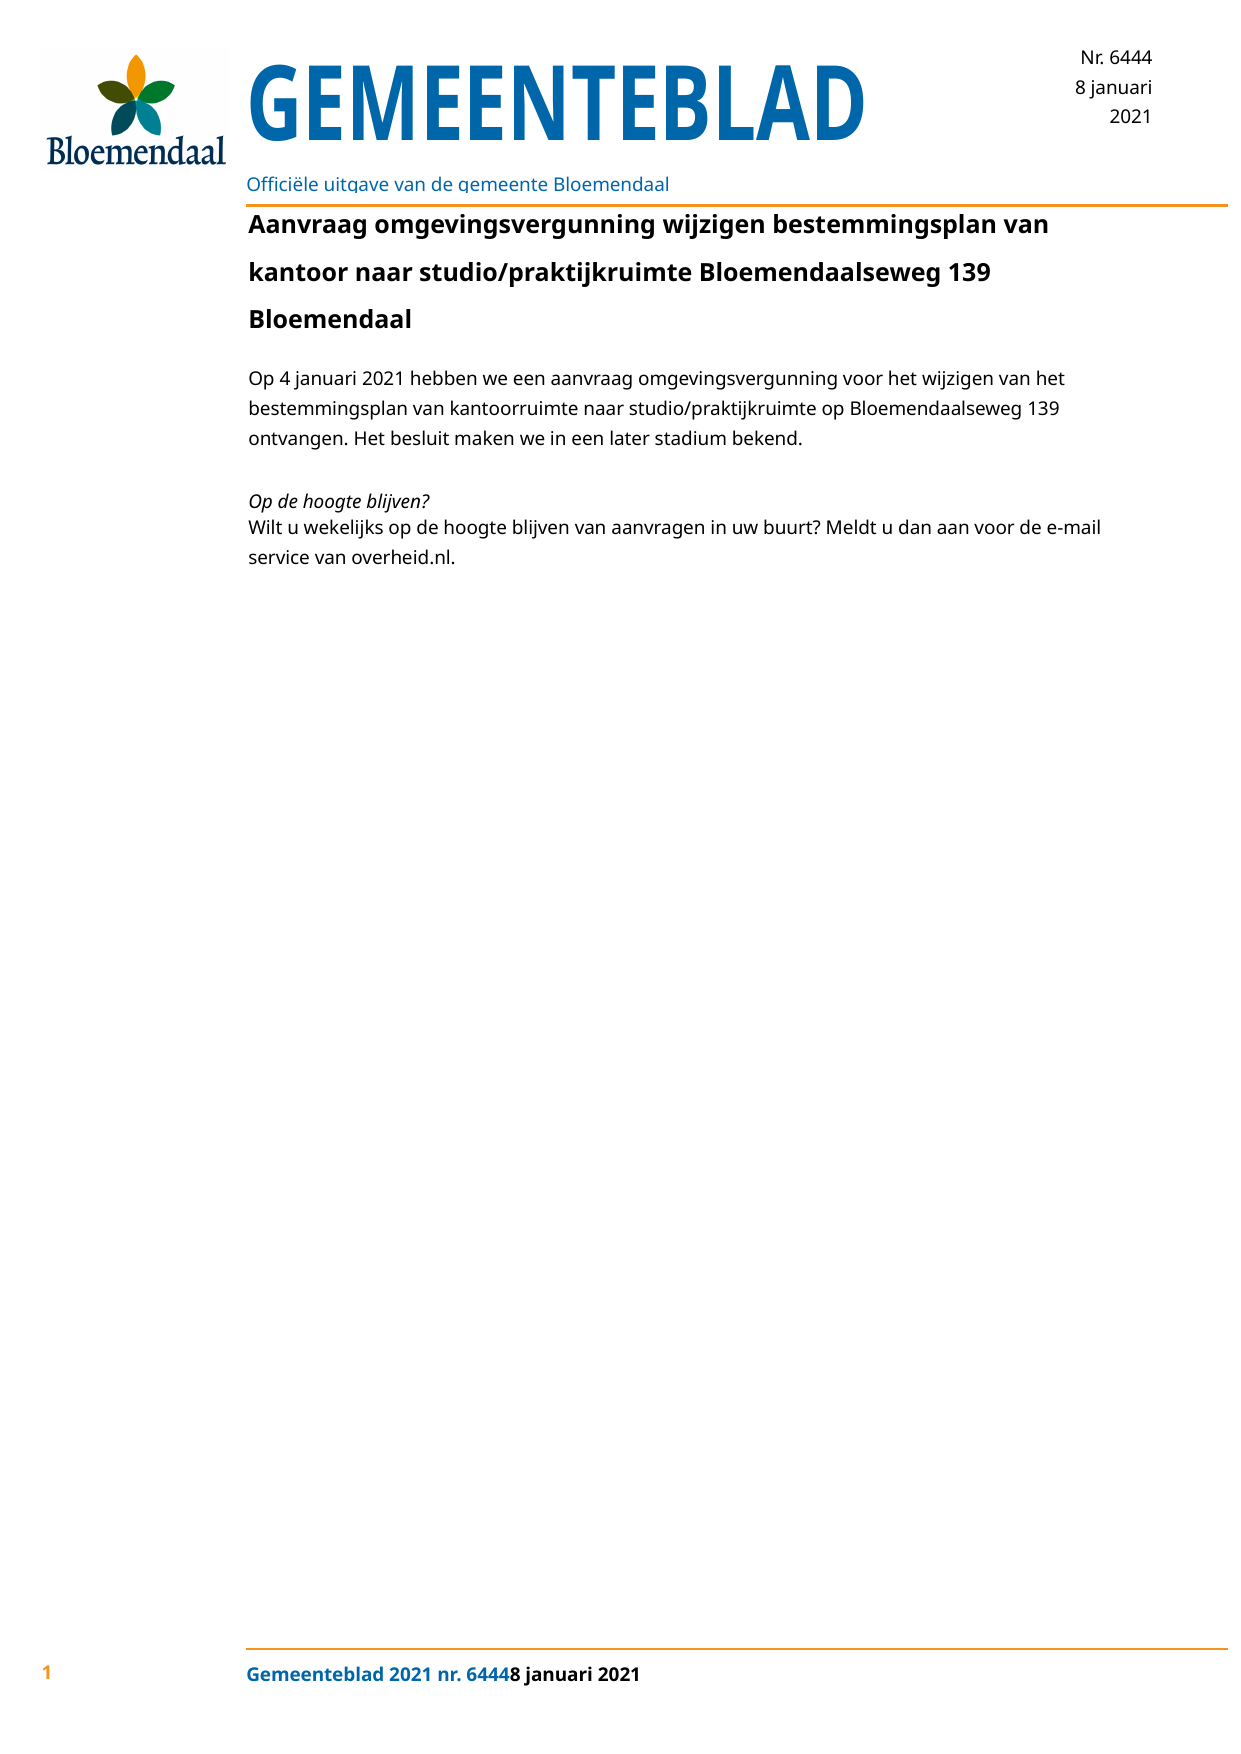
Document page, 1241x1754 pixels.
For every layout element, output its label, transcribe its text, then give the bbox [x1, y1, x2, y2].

text Op 4 januari 2021 hebben we een aanvraag omgevingsvergunning voor het wijzigen van het bestemmingsplan van kantoorruimte naar studio/praktijkruimte op Bloemendaalseweg 139 ontvangen. Het besluit maken we in een later stadium bekend. [248, 366, 1152, 450]
text Wilt u wekelijks op de hoogte blijven van aanvragen in uw buurt? Meldt u dan aan voor de e-mail service van overheid.nl. [248, 514, 1152, 570]
text Op de hoogte blijven? [248, 489, 1152, 514]
text Aanvraag omgevingsvergunning wijzigen bestemmingsplan van kantoor naar studio/praktijkruimte Bloemendaalseweg 139 Bloemendaal [248, 207, 1152, 336]
picture [41, 47, 231, 172]
